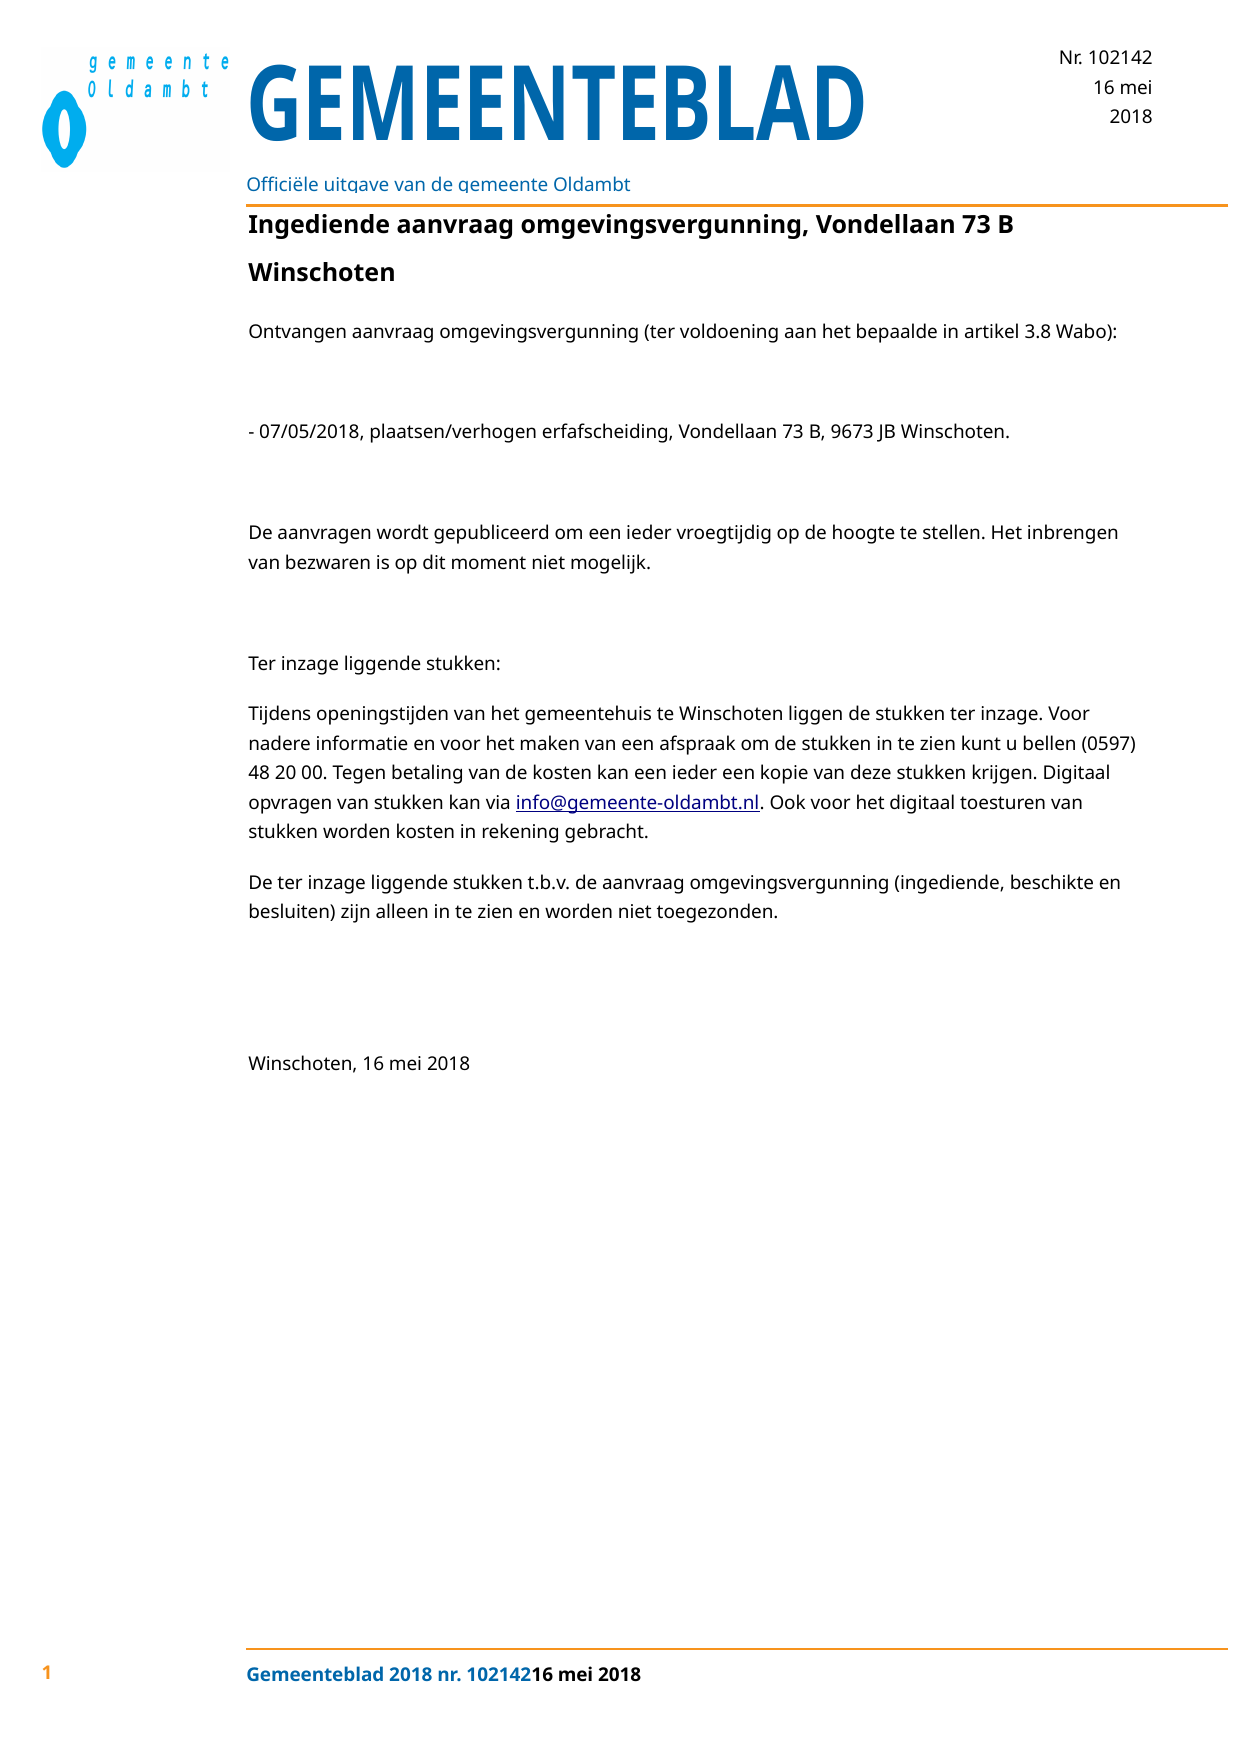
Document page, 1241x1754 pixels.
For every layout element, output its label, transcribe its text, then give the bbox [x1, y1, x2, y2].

text Winschoten, 16 mei 2018 [248, 1050, 1152, 1076]
text Ontvangen aanvraag omgevingsvergunning (ter voldoening aan het bepaalde in artikel 3.8 Wabo): [248, 318, 1152, 344]
text - 07/05/2018, plaatsen/verhogen erfafscheiding, Vondellaan 73 B, 9673 JB Winschoten. [248, 419, 1152, 444]
text De aanvragen wordt gepubliceerd om een ieder vroegtijdig op de hoogte te stellen. Het inbrengen van bezwaren is op dit moment niet mogelijk. [248, 519, 1152, 575]
text Tijdens openingstijden van het gemeentehuis te Winschoten liggen de stukken ter inzage. Voor nadere informatie en voor het maken van een afspraak om de stukken in te zien kunt u bellen (0597) 48 20 00. Tegen betaling van de kosten kan een ieder een kopie van deze stukken krijgen. Digitaal opvragen van stukken kan via info@gemeente-oldambt.nl. Ook voor het digitaal toesturen van stukken worden kosten in rekening gebracht. [248, 700, 1152, 844]
text De ter inzage liggende stukken t.b.v. de aanvraag omgevingsvergunning (ingediende, beschikte en besluiten) zijn alleen in te zien en worden niet toegezonden. [248, 869, 1152, 924]
picture [41, 47, 231, 172]
text Ter inzage liggende stukken: [248, 650, 1152, 676]
text Ingediende aanvraag omgevingsvergunning, Vondellaan 73 B Winschoten [248, 207, 1152, 288]
